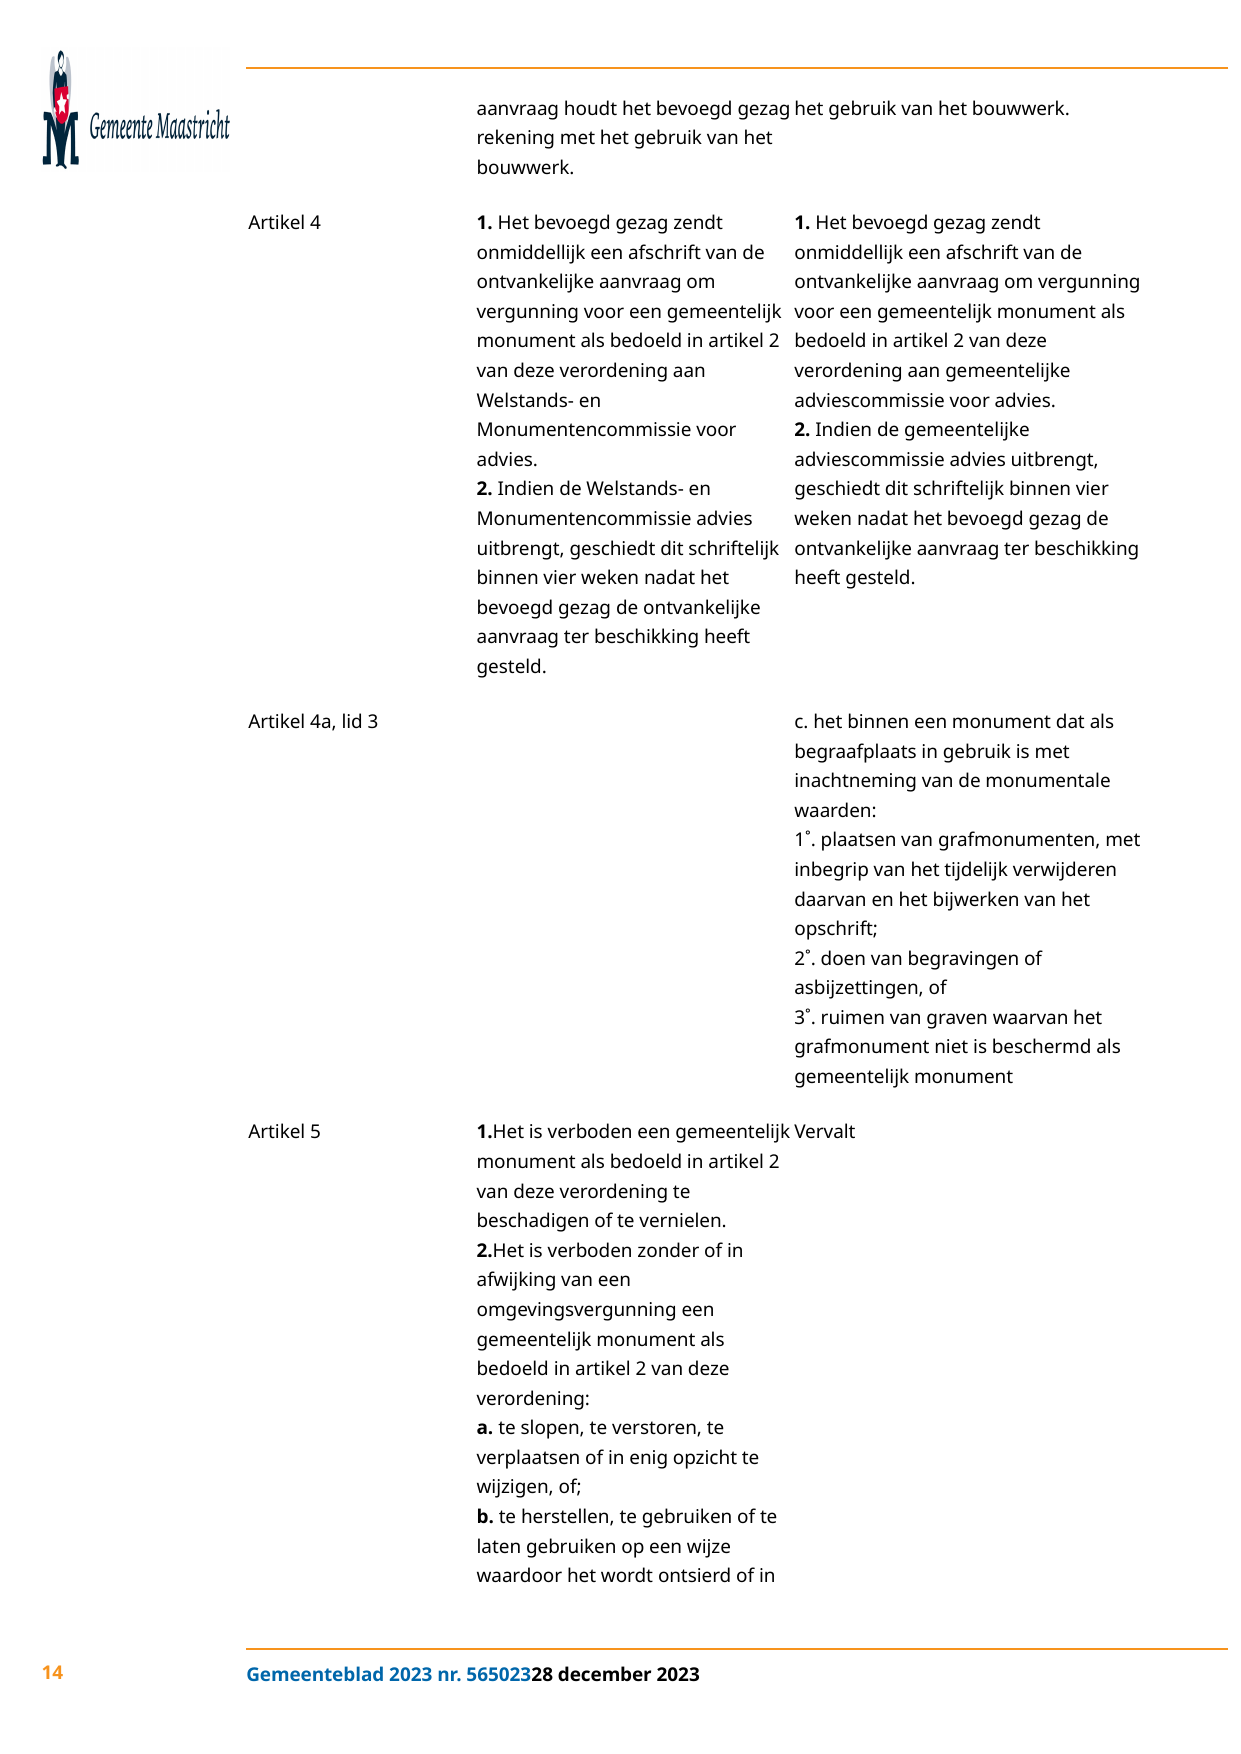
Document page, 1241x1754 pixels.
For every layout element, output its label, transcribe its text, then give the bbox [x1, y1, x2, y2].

picture [41, 47, 231, 172]
table_cell [476, 708, 794, 1119]
table_cell Artikel 5 [248, 1119, 476, 1588]
table_cell 1. Het bevoegd gezag zendt onmiddellijk een afschrift van de ontvankelijke aanvraag om vergunning voor een gemeentelijk monument als bedoeld in artikel 2 van deze verordening aan Welstands- en Monumentencommissie voor advies. 2. Indien de Welstands- en Monumentencommissie advies uitbrengt, geschiedt dit schriftelijk binnen vier weken nadat het bevoegd gezag de ontvankelijke aanvraag ter beschikking heeft gesteld. [476, 209, 794, 708]
table_cell 1. Het bevoegd gezag zendt onmiddellijk een afschrift van de ontvankelijke aanvraag om vergunning voor een gemeentelijk monument als bedoeld in artikel 2 van deze verordening aan gemeentelijke adviescommissie voor advies. 2. Indien de gemeentelijke adviescommissie advies uitbrengt, geschiedt dit schriftelijk binnen vier weken nadat het bevoegd gezag de ontvankelijke aanvraag ter beschikking heeft gesteld. [794, 209, 1152, 708]
table_cell aanvraag houdt het bevoegd gezag rekening met het gebruik van het bouwwerk. [476, 95, 794, 209]
table_cell Vervalt [794, 1119, 1152, 1588]
table_cell het gebruik van het bouwwerk. [794, 95, 1152, 209]
table_cell 1.Het is verboden een gemeentelijk monument als bedoeld in artikel 2 van deze verordening te beschadigen of te vernielen. 2.Het is verboden zonder of in afwijking van een omgevingsvergunning een gemeentelijk monument als bedoeld in artikel 2 van deze verordening: a. te slopen, te verstoren, te verplaatsen of in enig opzicht te wijzigen, of; b. te herstellen, te gebruiken of te laten gebruiken op een wijze waardoor het wordt ontsierd of in [476, 1119, 794, 1588]
table_cell Artikel 4 [248, 209, 476, 708]
table_cell Artikel 4a, lid 3 [248, 708, 476, 1119]
table_cell c. het binnen een monument dat als begraafplaats in gebruik is met inachtneming van de monumentale waarden: 1˚. plaatsen van grafmonumenten, met inbegrip van het tijdelijk verwijderen daarvan en het bijwerken van het opschrift; 2˚. doen van begravingen of asbijzettingen, of 3˚. ruimen van graven waarvan het grafmonument niet is beschermd als gemeentelijk monument [794, 708, 1152, 1119]
table_cell [248, 95, 476, 209]
